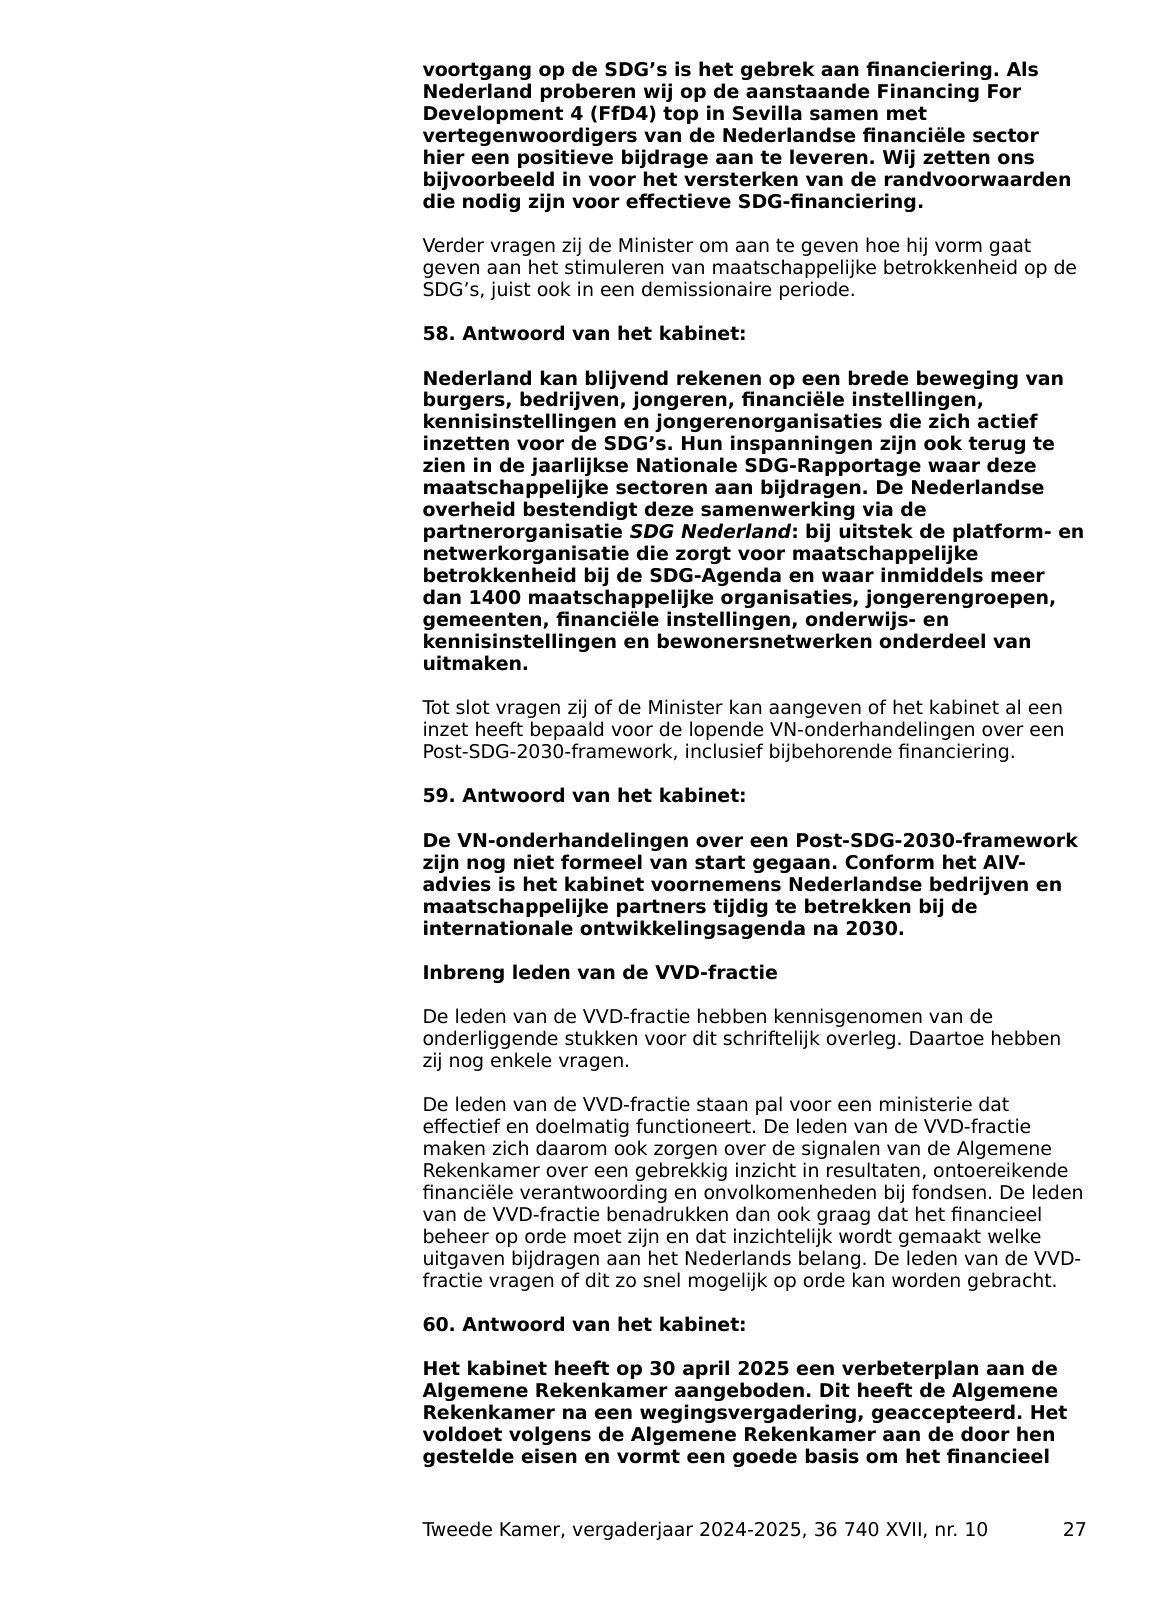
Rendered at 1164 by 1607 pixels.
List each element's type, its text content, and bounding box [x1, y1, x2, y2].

text Nederland kan blijvend rekenen op een brede beweging van burgers, bedrijven, jongeren, financiële instellingen, kennisinstellingen en jongerenorganisaties die zich actief inzetten voor de SDG’s. Hun inspanningen zijn ook terug te zien in de jaarlijkse Nationale SDG-Rapportage waar deze maatschappelijke sectoren aan bijdragen. De Nederlandse overheid bestendigt deze samenwerking via de partnerorganisatie SDG Nederland: bij uitstek de platform- en netwerkorganisatie die zorgt voor maatschappelijke betrokkenheid bij de SDG-Agenda en waar inmiddels meer dan 1400 maatschappelijke organisaties, jongerengroepen, gemeenten, financiële instellingen, onderwijs- en kennisinstellingen en bewonersnetwerken onderdeel van uitmaken. [422, 367, 1087, 675]
text voortgang op de SDG’s is het gebrek aan financiering. Als Nederland proberen wij op de aanstaande Financing For Development 4 (FfD4) top in Sevilla samen met vertegenwoordigers van de Nederlandse financiële sector hier een positieve bijdrage aan te leveren. Wij zetten ons bijvoorbeeld in voor het versterken van de randvoorwaarden die nodig zijn voor effectieve SDG-financiering. [422, 59, 1087, 213]
subtitle Inbreng leden van de VVD-fractie [422, 962, 1087, 984]
text De leden van de VVD-fractie hebben kennisgenomen van de onderliggende stukken voor dit schriftelijk overleg. Daartoe hebben zij nog enkele vragen. [422, 1006, 1087, 1072]
subtitle 58. Antwoord van het kabinet: [422, 323, 1087, 345]
text De VN-onderhandelingen over een Post-SDG-2030-framework zijn nog niet formeel van start gegaan. Conform het AIV-advies is het kabinet voornemens Nederlandse bedrijven en maatschappelijke partners tijdig te betrekken bij de internationale ontwikkelingsagenda na 2030. [422, 829, 1087, 939]
text Verder vragen zij de Minister om aan te geven hoe hij vorm gaat geven aan het stimuleren van maatschappelijke betrokkenheid op de SDG’s, juist ook in een demissionaire periode. [422, 235, 1087, 301]
text Tot slot vragen zij of de Minister kan aangeven of het kabinet al een inzet heeft bepaald voor de lopende VN-onderhandelingen over een Post-SDG-2030-framework, inclusief bijbehorende financiering. [422, 697, 1087, 763]
subtitle 60. Antwoord van het kabinet: [422, 1314, 1087, 1336]
text Het kabinet heeft op 30 april 2025 een verbeterplan aan de Algemene Rekenkamer aangeboden. Dit heeft de Algemene Rekenkamer na een wegingsvergadering, geaccepteerd. Het voldoet volgens de Algemene Rekenkamer aan de door hen gestelde eisen en vormt een goede basis om het financieel [422, 1358, 1087, 1468]
subtitle 59. Antwoord van het kabinet: [422, 785, 1087, 807]
text De leden van de VVD-fractie staan pal voor een ministerie dat effectief en doelmatig functioneert. De leden van de VVD-fractie maken zich daarom ook zorgen over de signalen van de Algemene Rekenkamer over een gebrekkig inzicht in resultaten, ontoereikende financiële verantwoording en onvolkomenheden bij fondsen. De leden van de VVD-fractie benadrukken dan ook graag dat het financieel beheer op orde moet zijn en dat inzichtelijk wordt gemaakt welke uitgaven bijdragen aan het Nederlands belang. De leden van de VVD-fractie vragen of dit zo snel mogelijk op orde kan worden gebracht. [422, 1094, 1087, 1292]
